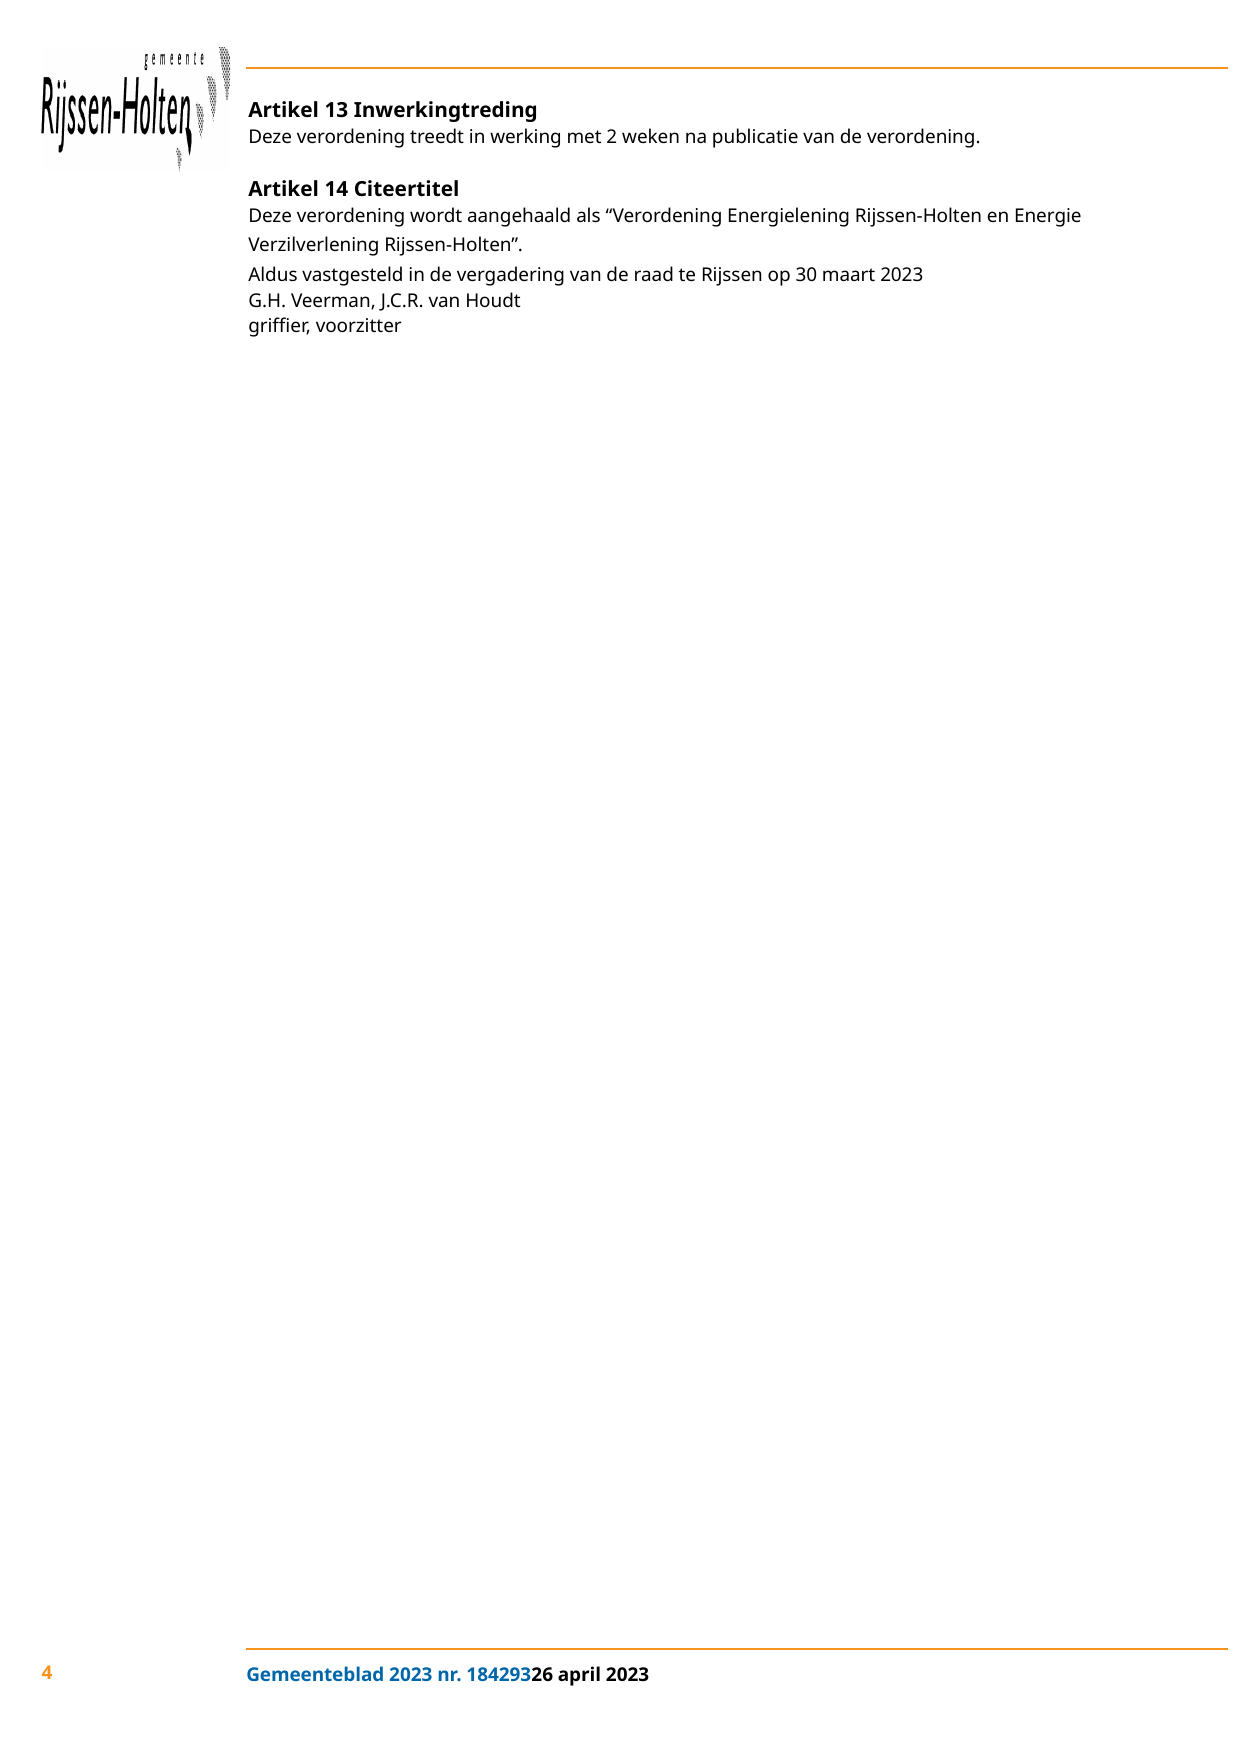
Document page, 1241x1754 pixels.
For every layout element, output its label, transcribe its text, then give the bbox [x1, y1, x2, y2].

picture [41, 47, 231, 172]
text Artikel 14 Citeertitel [248, 174, 1152, 202]
text Deze verordening treedt in werking met 2 weken na publicatie van de verordening. [248, 123, 1152, 149]
text Deze verordening wordt aangehaald als “Verordening Energielening Rijssen-Holten en Energie Verzilverlening Rijssen-Holten”. [248, 202, 1152, 257]
text griffier, voorzitter [248, 313, 1152, 338]
text Artikel 13 Inwerkingtreding [248, 95, 1152, 123]
text Aldus vastgesteld in de vergadering van de raad te Rijssen op 30 maart 2023 [248, 261, 1152, 287]
text G.H. Veerman, J.C.R. van Houdt [248, 287, 1152, 313]
